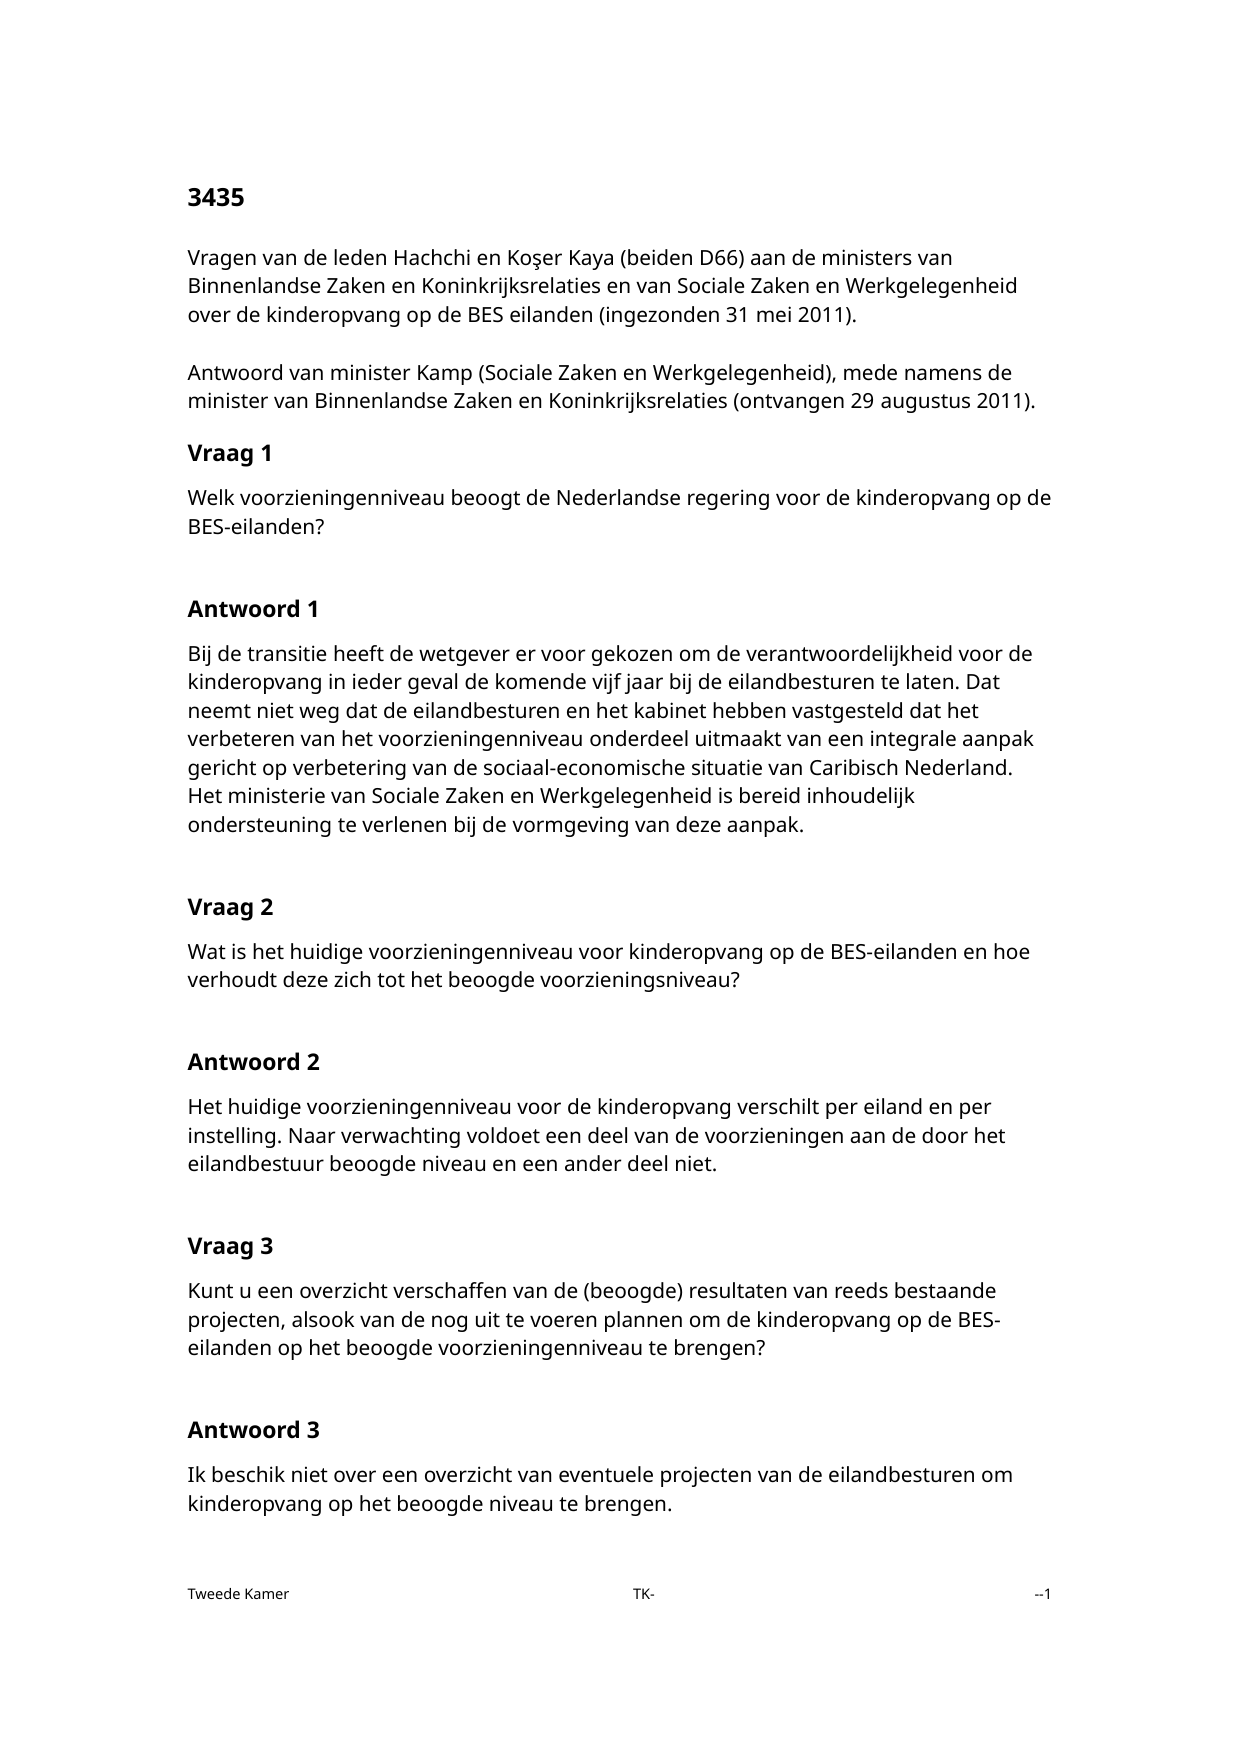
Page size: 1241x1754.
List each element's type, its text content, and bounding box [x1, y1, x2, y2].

text Antwoord van minister Kamp (Sociale Zaken en Werkgelegenheid), mede namens de minister van Binnenlandse Zaken en Koninkrijksrelaties (ontvangen 29 augustus 2011). [187, 358, 1053, 415]
subtitle Antwoord 2 [187, 1046, 1053, 1077]
subtitle Antwoord 1 [187, 593, 1053, 624]
text 3435 [187, 179, 1053, 213]
text Bij de transitie heeft de wetgever er voor gekozen om de verantwoordelijkheid voor de kinderopvang in ieder geval de komende vijf jaar bij de eilandbesturen te laten. Dat neemt niet weg dat de eilandbesturen en het kabinet hebben vastgesteld dat het verbeteren van het voorzieningenniveau onderdeel uitmaakt van een integrale aanpak gericht op verbetering van de sociaal-economische situatie van Caribisch Nederland. Het ministerie van Sociale Zaken en Werkgelegenheid is bereid inhoudelijk ondersteuning te verlenen bij de vormgeving van deze aanpak. [187, 639, 1053, 838]
subtitle Vraag 3 [187, 1230, 1053, 1262]
text Vragen van de leden Hachchi en Koşer Kaya (beiden D66) aan de ministers van Binnenlandse Zaken en Koninkrijksrelaties en van Sociale Zaken en Werkgelegenheid over de kinderopvang op de BES eilanden (ingezonden 31 mei 2011). [187, 243, 1053, 328]
text Ik beschik niet over een overzicht van eventuele projecten van de eilandbesturen om kinderopvang op het beoogde niveau te brengen. [187, 1461, 1053, 1517]
subtitle Vraag 2 [187, 891, 1053, 922]
subtitle Antwoord 3 [187, 1414, 1053, 1446]
text Het huidige voorzieningenniveau voor de kinderopvang verschilt per eiland en per instelling. Naar verwachting voldoet een deel van de voorzieningen aan de door het eilandbestuur beoogde niveau en een ander deel niet. [187, 1092, 1053, 1178]
text Kunt u een overzicht verschaffen van de (beoogde) resultaten van reeds bestaande projecten, alsook van de nog uit te voeren plannen om de kinderopvang op de BES-eilanden op het beoogde voorzieningenniveau te brengen? [187, 1277, 1053, 1362]
text Wat is het huidige voorzieningenniveau voor kinderopvang op de BES-eilanden en hoe verhoudt deze zich tot het beoogde voorzieningsniveau? [187, 937, 1053, 994]
subtitle Vraag 1 [187, 437, 1053, 468]
text Welk voorzieningenniveau beoogt de Nederlandse regering voor de kinderopvang op de BES-eilanden? [187, 483, 1053, 540]
